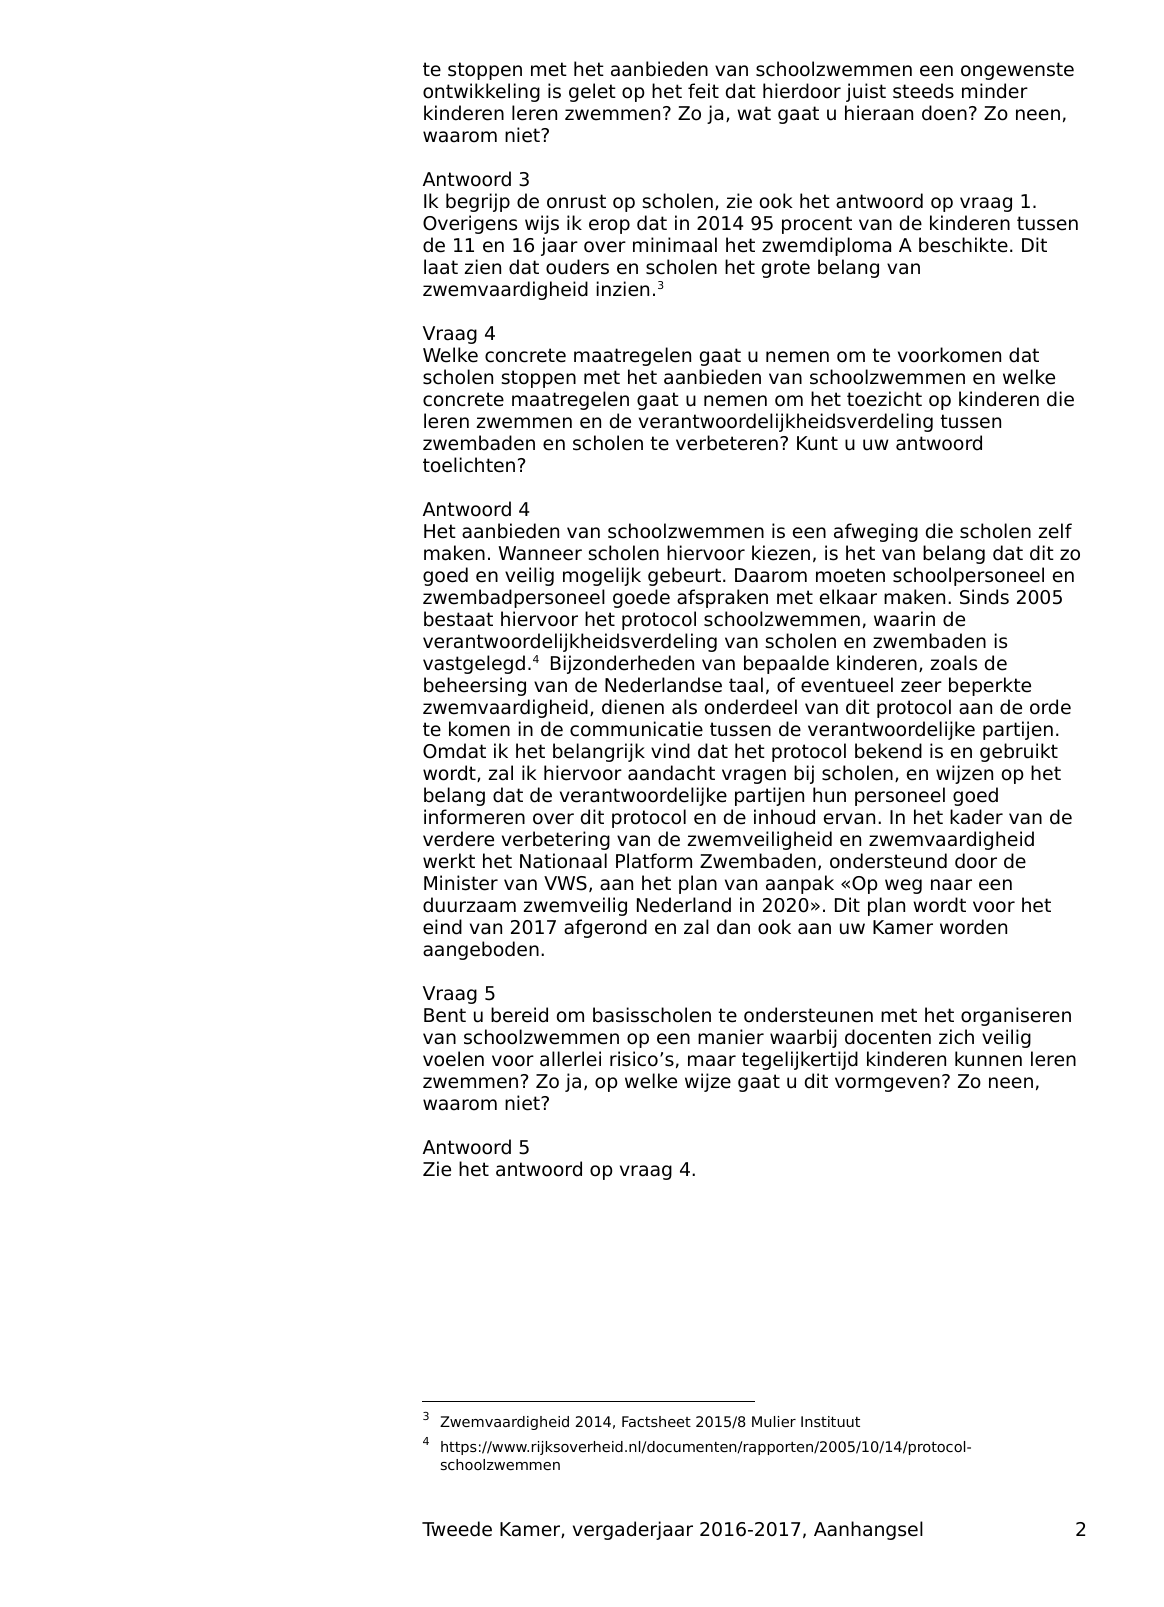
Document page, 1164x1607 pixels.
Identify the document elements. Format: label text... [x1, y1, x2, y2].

text Antwoord 3 [422, 169, 1087, 191]
text Antwoord 5 [422, 1137, 1087, 1159]
text Vraag 5 [422, 983, 1087, 1005]
text https://www.rijksoverheid.nl/documenten/rapporten/2005/10/14/protocol-schoolzwemmen [422, 1435, 1087, 1474]
text te stoppen met het aanbieden van schoolzwemmen een ongewenste ontwikkeling is gelet op het feit dat hierdoor juist steeds minder kinderen leren zwemmen? Zo ja, wat gaat u hieraan doen? Zo neen, waarom niet? [422, 59, 1087, 147]
text Zie het antwoord op vraag 4. [422, 1159, 1087, 1181]
text Zwemvaardigheid 2014, Factsheet 2015/8 Mulier Instituut [422, 1410, 1087, 1432]
text Omdat ik het belangrijk vind dat het protocol bekend is en gebruikt wordt, zal ik hiervoor aandacht vragen bij scholen, en wijzen op het belang dat de verantwoordelijke partijen hun personeel goed informeren over dit protocol en de inhoud ervan. In het kader van de verdere verbetering van de zwemveiligheid en zwemvaardigheid werkt het Nationaal Platform Zwembaden, ondersteund door de Minister van VWS, aan het plan van aanpak «Op weg naar een duurzaam zwemveilig Nederland in 2020». Dit plan wordt voor het eind van 2017 afgerond en zal dan ook aan uw Kamer worden aangeboden. [422, 741, 1087, 961]
text Antwoord 4 [422, 499, 1087, 521]
text Welke concrete maatregelen gaat u nemen om te voorkomen dat scholen stoppen met het aanbieden van schoolzwemmen en welke concrete maatregelen gaat u nemen om het toezicht op kinderen die leren zwemmen en de verantwoordelijkheidsverdeling tussen zwembaden en scholen te verbeteren? Kunt u uw antwoord toelichten? [422, 345, 1087, 477]
text Ik begrijp de onrust op scholen, zie ook het antwoord op vraag 1. Overigens wijs ik erop dat in 2014 95 procent van de kinderen tussen de 11 en 16 jaar over minimaal het zwemdiploma A beschikte. Dit laat zien dat ouders en scholen het grote belang van zwemvaardigheid inzien. [422, 191, 1087, 301]
text Vraag 4 [422, 323, 1087, 345]
text Bent u bereid om basisscholen te ondersteunen met het organiseren van schoolzwemmen op een manier waarbij docenten zich veilig voelen voor allerlei risico’s, maar tegelijkertijd kinderen kunnen leren zwemmen? Zo ja, op welke wijze gaat u dit vormgeven? Zo neen, waarom niet? [422, 1005, 1087, 1115]
text Het aanbieden van schoolzwemmen is een afweging die scholen zelf maken. Wanneer scholen hiervoor kiezen, is het van belang dat dit zo goed en veilig mogelijk gebeurt. Daarom moeten schoolpersoneel en zwembadpersoneel goede afspraken met elkaar maken. Sinds 2005 bestaat hiervoor het protocol schoolzwemmen, waarin de verantwoordelijkheidsverdeling van scholen en zwembaden is vastgelegd. Bijzonderheden van bepaalde kinderen, zoals de beheersing van de Nederlandse taal, of eventueel zeer beperkte zwemvaardigheid, dienen als onderdeel van dit protocol aan de orde te komen in de communicatie tussen de verantwoordelijke partijen. [422, 521, 1087, 741]
